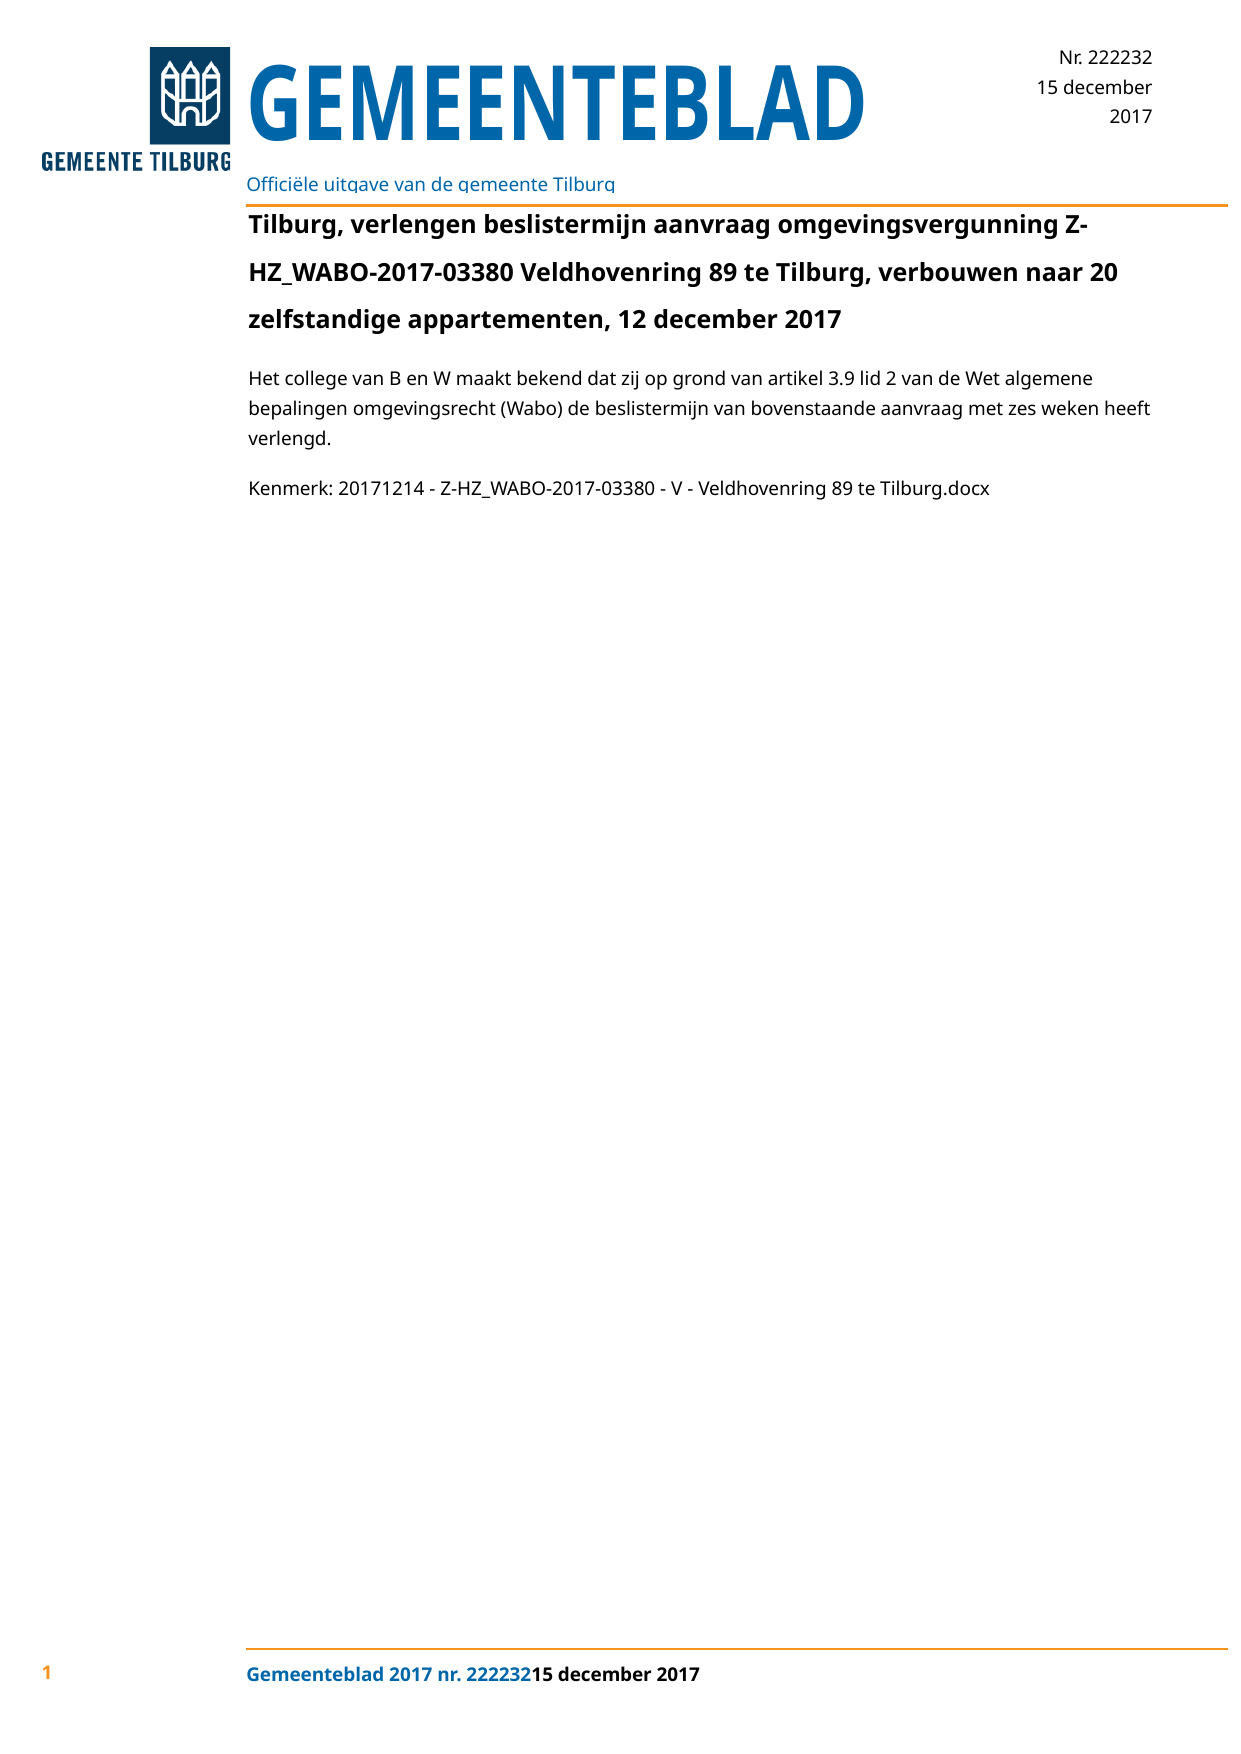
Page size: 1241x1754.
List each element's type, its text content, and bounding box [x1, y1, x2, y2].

text Het college van B en W maakt bekend dat zij op grond van artikel 3.9 lid 2 van de Wet algemene bepalingen omgevingsrecht (Wabo) de beslistermijn van bovenstaande aanvraag met zes weken heeft verlengd. [248, 366, 1152, 450]
text Kenmerk: 20171214 - Z-HZ_WABO-2017-03380 - V - Veldhovenring 89 te Tilburg.docx [248, 475, 1152, 501]
text Tilburg, verlengen beslistermijn aanvraag omgevingsvergunning Z-HZ_WABO-2017-03380 Veldhovenring 89 te Tilburg, verbouwen naar 20 zelfstandige appartementen, 12 december 2017 [248, 207, 1152, 336]
picture [41, 47, 231, 172]
